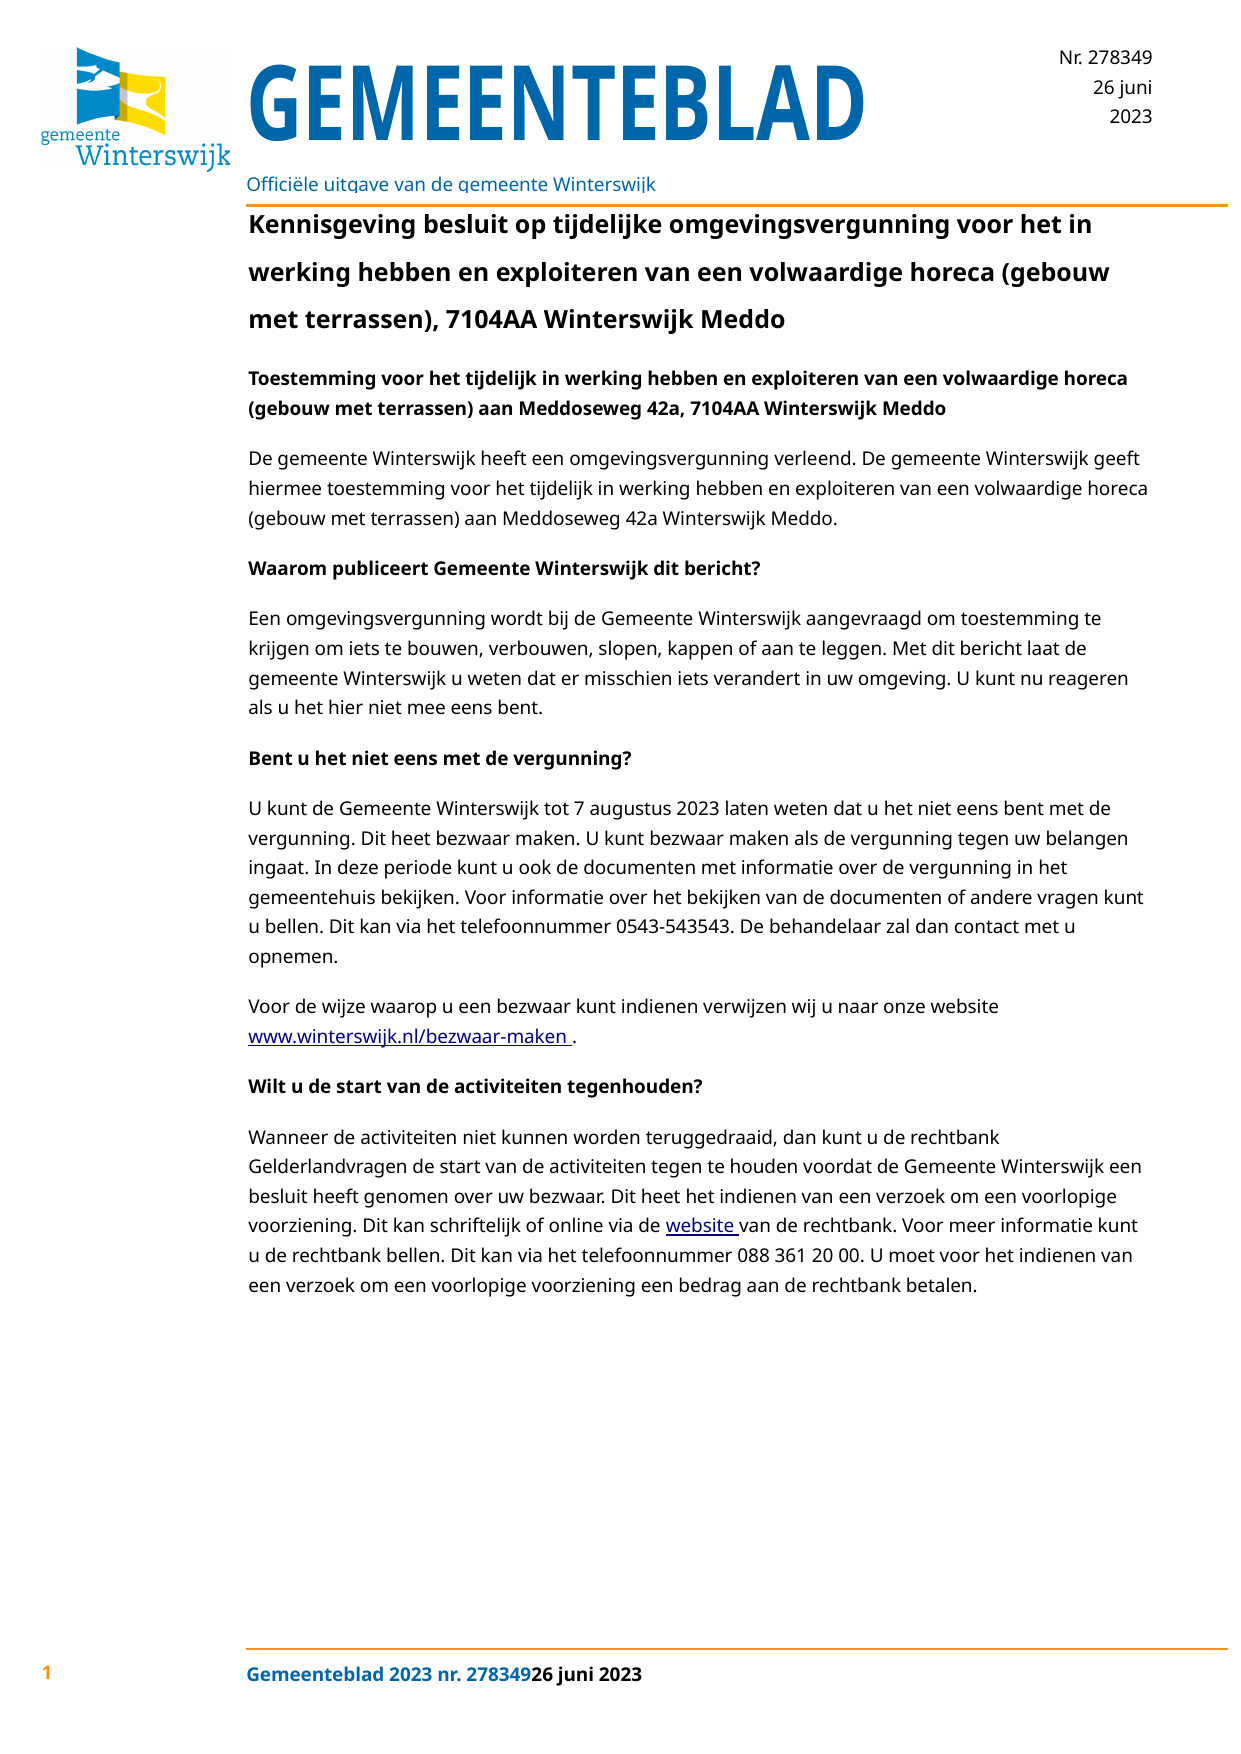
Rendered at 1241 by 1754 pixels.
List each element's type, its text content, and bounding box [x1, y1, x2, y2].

text Kennisgeving besluit op tijdelijke omgevingsvergunning voor het in werking hebben en exploiteren van een volwaardige horeca (gebouw met terrassen), 7104AA Winterswijk Meddo [248, 207, 1152, 336]
text Wanneer de activiteiten niet kunnen worden teruggedraaid, dan kunt u de rechtbank Gelderlandvragen de start van de activiteiten tegen te houden voordat de Gemeente Winterswijk een besluit heeft genomen over uw bezwaar. Dit heet het indienen van een verzoek om een voorlopige voorziening. Dit kan schriftelijk of online via de website van de rechtbank. Voor meer informatie kunt u de rechtbank bellen. Dit kan via het telefoonnummer 088 361 20 00. U moet voor het indienen van een verzoek om een voorlopige voorziening een bedrag aan de rechtbank betalen. [248, 1124, 1152, 1297]
text U kunt de Gemeente Winterswijk tot 7 augustus 2023 laten weten dat u het niet eens bent met de vergunning. Dit heet bezwaar maken. U kunt bezwaar maken als de vergunning tegen uw belangen ingaat. In deze periode kunt u ook de documenten met informatie over de vergunning in het gemeentehuis bekijken. Voor informatie over het bekijken van de documenten of andere vragen kunt u bellen. Dit kan via het telefoonnummer 0543-543543. De behandelaar zal dan contact met u opnemen. [248, 795, 1152, 969]
text Wilt u de start van de activiteiten tegenhouden? [248, 1073, 1152, 1099]
picture [41, 47, 231, 172]
text Een omgevingsvergunning wordt bij de Gemeente Winterswijk aangevraagd om toestemming te krijgen om iets te bouwen, verbouwen, slopen, kappen of aan te leggen. Met dit bericht laat de gemeente Winterswijk u weten dat er misschien iets verandert in uw omgeving. U kunt nu reageren als u het hier niet mee eens bent. [248, 606, 1152, 720]
picture [225, 153, 231, 162]
text De gemeente Winterswijk heeft een omgevingsvergunning verleend. De gemeente Winterswijk geeft hiermee toestemming voor het tijdelijk in werking hebben en exploiteren van een volwaardige horeca (gebouw met terrassen) aan Meddoseweg 42a Winterswijk Meddo. [248, 446, 1152, 530]
text Bent u het niet eens met de vergunning? [248, 745, 1152, 770]
text Toestemming voor het tijdelijk in werking hebben en exploiteren van een volwaardige horeca (gebouw met terrassen) aan Meddoseweg 42a, 7104AA Winterswijk Meddo [248, 366, 1152, 421]
text Waarom publiceert Gemeente Winterswijk dit bericht? [248, 555, 1152, 581]
text Voor de wijze waarop u een bezwaar kunt indienen verwijzen wij u naar onze website www.winterswijk.nl/bezwaar-maken . [248, 993, 1152, 1049]
